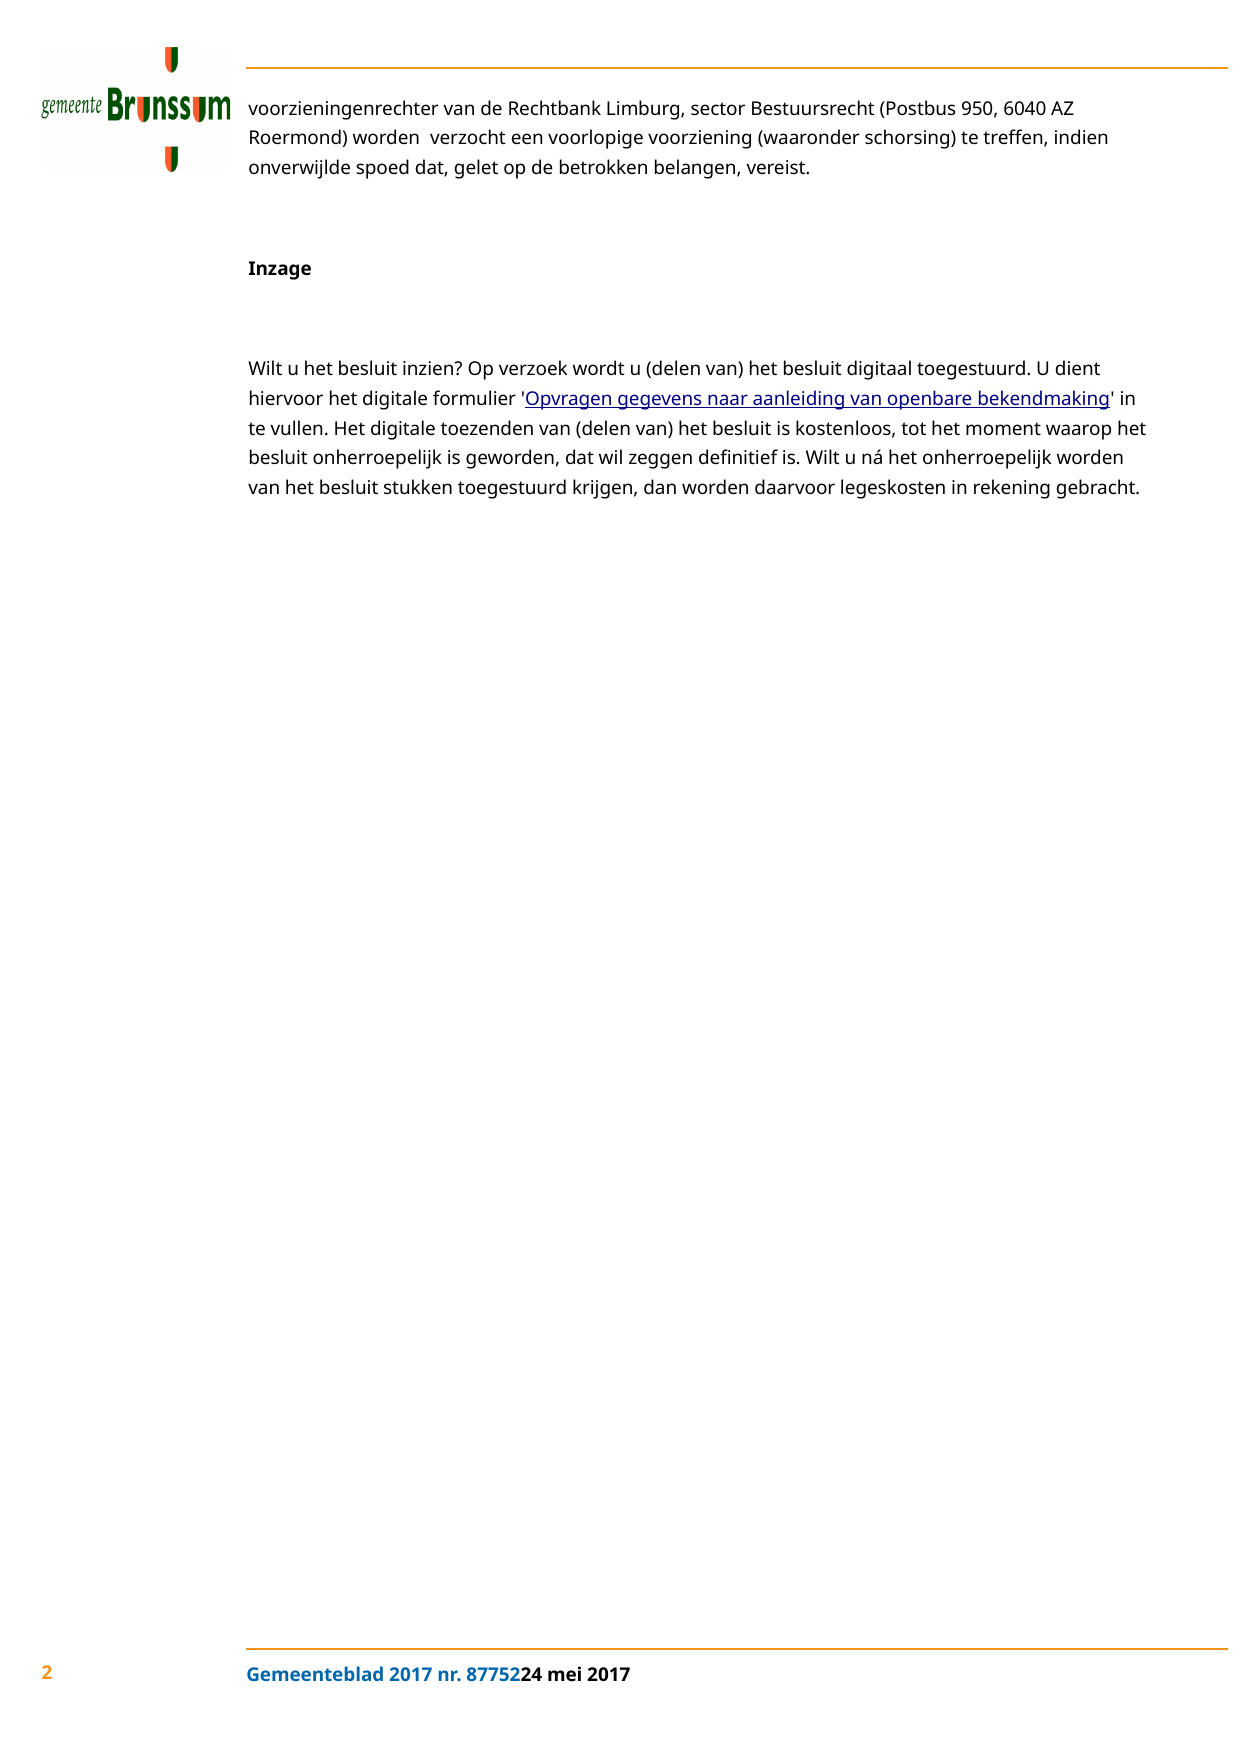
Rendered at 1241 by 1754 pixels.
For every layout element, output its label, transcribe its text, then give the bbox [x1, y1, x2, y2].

text Wilt u het besluit inzien? Op verzoek wordt u (delen van) het besluit digitaal toegestuurd. U dient hiervoor het digitale formulier 'Opvragen gegevens naar aanleiding van openbare bekendmaking' in te vullen. Het digitale toezenden van (delen van) het besluit is kostenloos, tot het moment waarop het besluit onherroepelijk is geworden, dat wil zeggen definitief is. Wilt u ná het onherroepelijk worden van het besluit stukken toegestuurd krijgen, dan worden daarvoor legeskosten in rekening gebracht. [248, 356, 1152, 500]
picture [41, 47, 231, 172]
text voorzieningenrechter van de Rechtbank Limburg, sector Bestuursrecht (Postbus 950, 6040 AZ Roermond) worden verzocht een voorlopige voorziening (waaronder schorsing) te treffen, indien onverwijlde spoed dat, gelet op de betrokken belangen, vereist. [248, 95, 1152, 180]
text Inzage [248, 255, 1152, 281]
